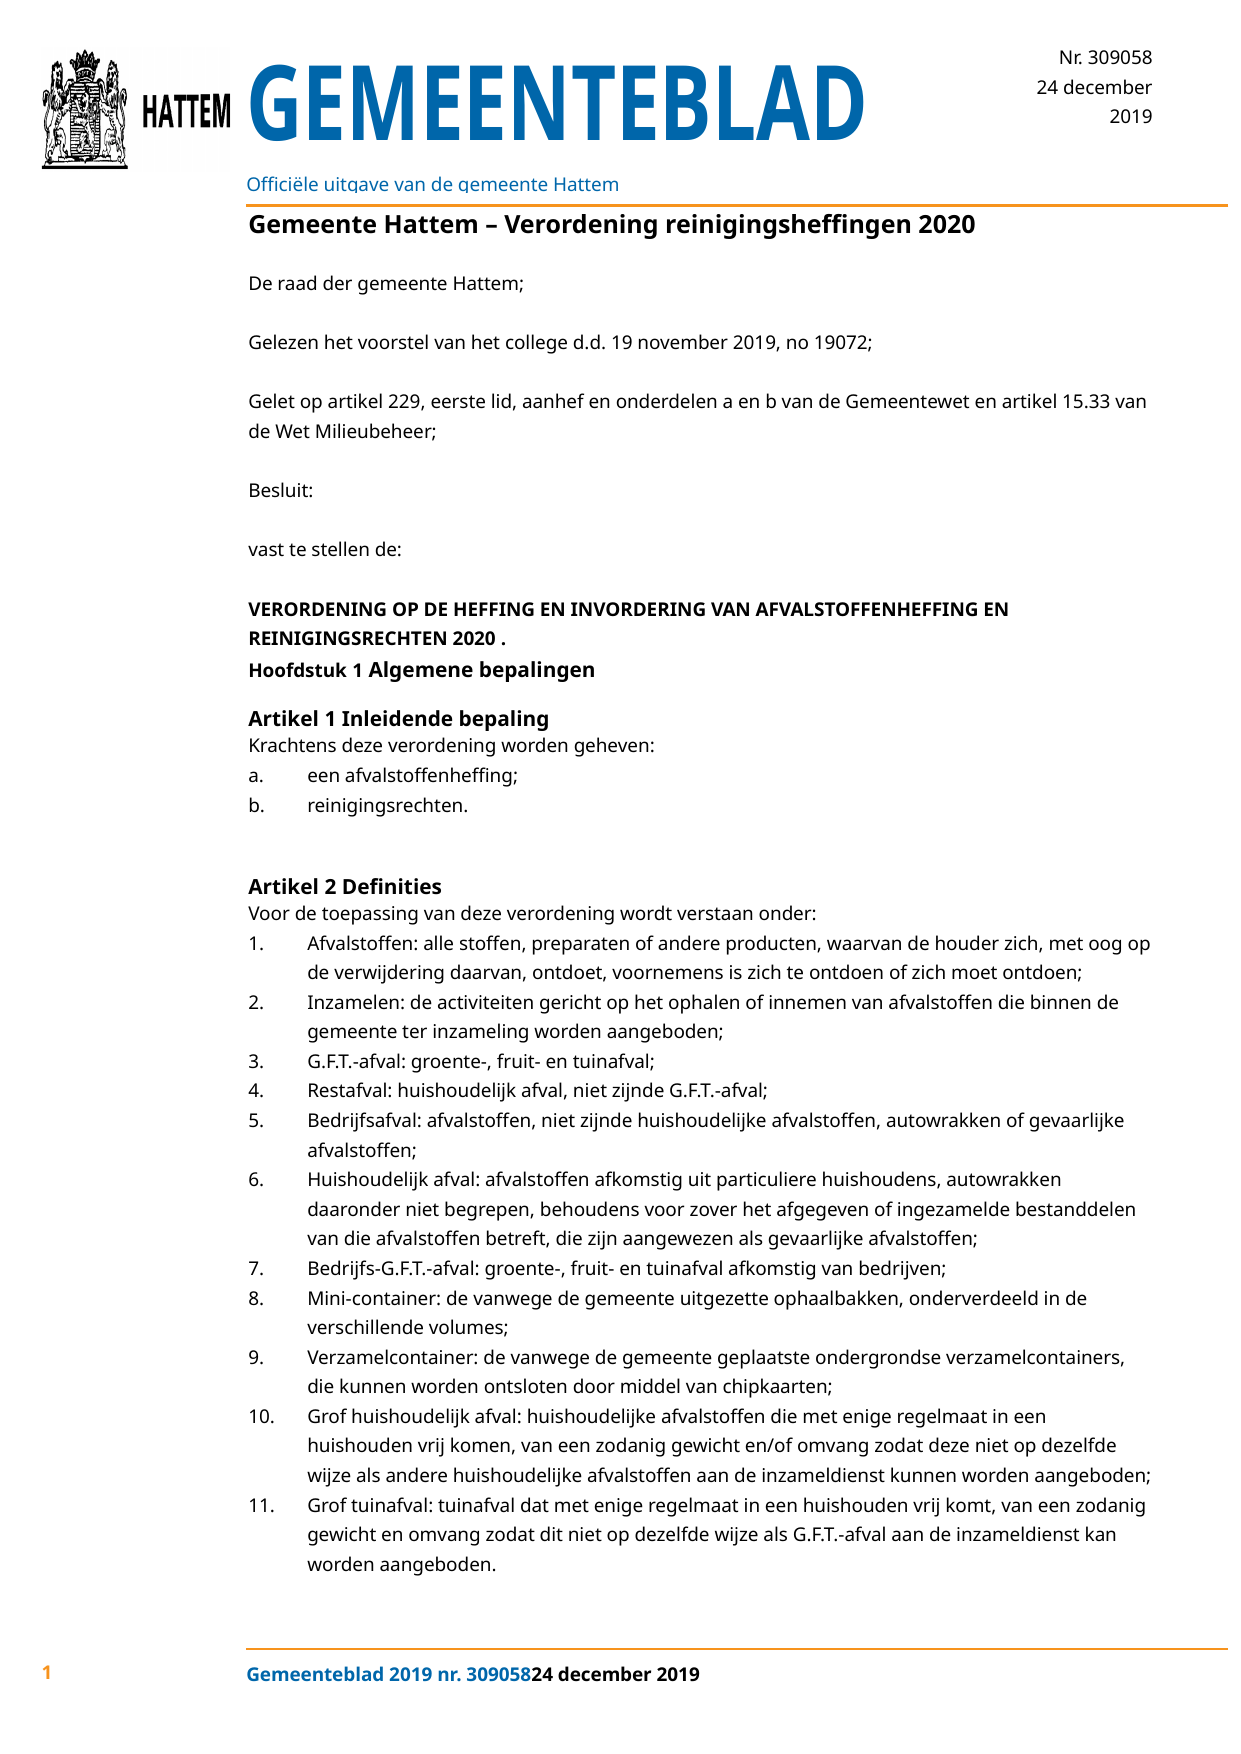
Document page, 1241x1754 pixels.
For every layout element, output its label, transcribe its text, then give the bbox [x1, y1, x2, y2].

text VERORDENING OP DE HEFFING EN INVORDERING VAN AFVALSTOFFENHEFFING EN REINIGINGSRECHTEN 2020 . [248, 596, 1152, 651]
list reinigingsrechten. [248, 792, 1152, 817]
list Restafval: huishoudelijk afval, niet zijnde G.F.T.-afval; [248, 1078, 1152, 1103]
list G.F.T.-afval: groente-, fruit- en tuinafval; [248, 1048, 1152, 1074]
list Verzamelcontainer: de vanwege de gemeente geplaatste ondergrondse verzamelcontainers, die kunnen worden ontsloten door middel van chipkaarten; [248, 1344, 1152, 1399]
text Gemeente Hattem – Verordening reinigingsheffingen 2020 [248, 207, 1152, 241]
list Mini-container: de vanwege de gemeente uitgezette ophaalbakken, onderverdeeld in de verschillende volumes; [248, 1285, 1152, 1340]
text Gelet op artikel 229, eerste lid, aanhef en onderdelen a en b van de Gemeentewet en artikel 15.33 van de Wet Milieubeheer; [248, 389, 1152, 444]
text Gelezen het voorstel van het college d.d. 19 november 2019, no 19072; [248, 329, 1152, 355]
text Besluit: [248, 477, 1152, 503]
text Voor de toepassing van deze verordening wordt verstaan onder: [248, 900, 1152, 926]
list Inzamelen: de activiteiten gericht op het ophalen of innemen van afvalstoffen die binnen de gemeente ter inzameling worden aangeboden; [248, 989, 1152, 1044]
picture [41, 47, 231, 172]
text Hoofdstuk 1 Algemene bepalingen [248, 655, 1152, 683]
text De raad der gemeente Hattem; [248, 270, 1152, 296]
list Afvalstoffen: alle stoffen, preparaten of andere producten, waarvan de houder zich, met oog op de verwijdering daarvan, ontdoet, voornemens is zich te ontdoen of zich moet ontdoen; [248, 930, 1152, 985]
list een afvalstoffenheffing; [248, 762, 1152, 788]
list Bedrijfsafval: afvalstoffen, niet zijnde huishoudelijke afvalstoffen, autowrakken of gevaarlijke afvalstoffen; [248, 1107, 1152, 1163]
list Grof tuinafval: tuinafval dat met enige regelmaat in een huishouden vrij komt, van een zodanig gewicht en omvang zodat dit niet op dezelfde wijze als G.F.T.-afval aan de inzameldienst kan worden aangeboden. [248, 1492, 1152, 1577]
list Huishoudelijk afval: afvalstoffen afkomstig uit particuliere huishoudens, autowrakken daaronder niet begrepen, behoudens voor zover het afgegeven of ingezamelde bestanddelen van die afvalstoffen betreft, die zijn aangewezen als gevaarlijke afvalstoffen; [248, 1166, 1152, 1251]
text Artikel 2 Definities [248, 872, 1152, 900]
text vast te stellen de: [248, 537, 1152, 562]
list Grof huishoudelijk afval: huishoudelijke afvalstoffen die met enige regelmaat in een huishouden vrij komen, van een zodanig gewicht en/of omvang zodat deze niet op dezelfde wijze als andere huishoudelijke afvalstoffen aan de inzameldienst kunnen worden aangeboden; [248, 1403, 1152, 1488]
text Artikel 1 Inleidende bepaling [248, 704, 1152, 733]
list Bedrijfs-G.F.T.-afval: groente-, fruit- en tuinafval afkomstig van bedrijven; [248, 1255, 1152, 1281]
text Krachtens deze verordening worden geheven: [248, 733, 1152, 758]
